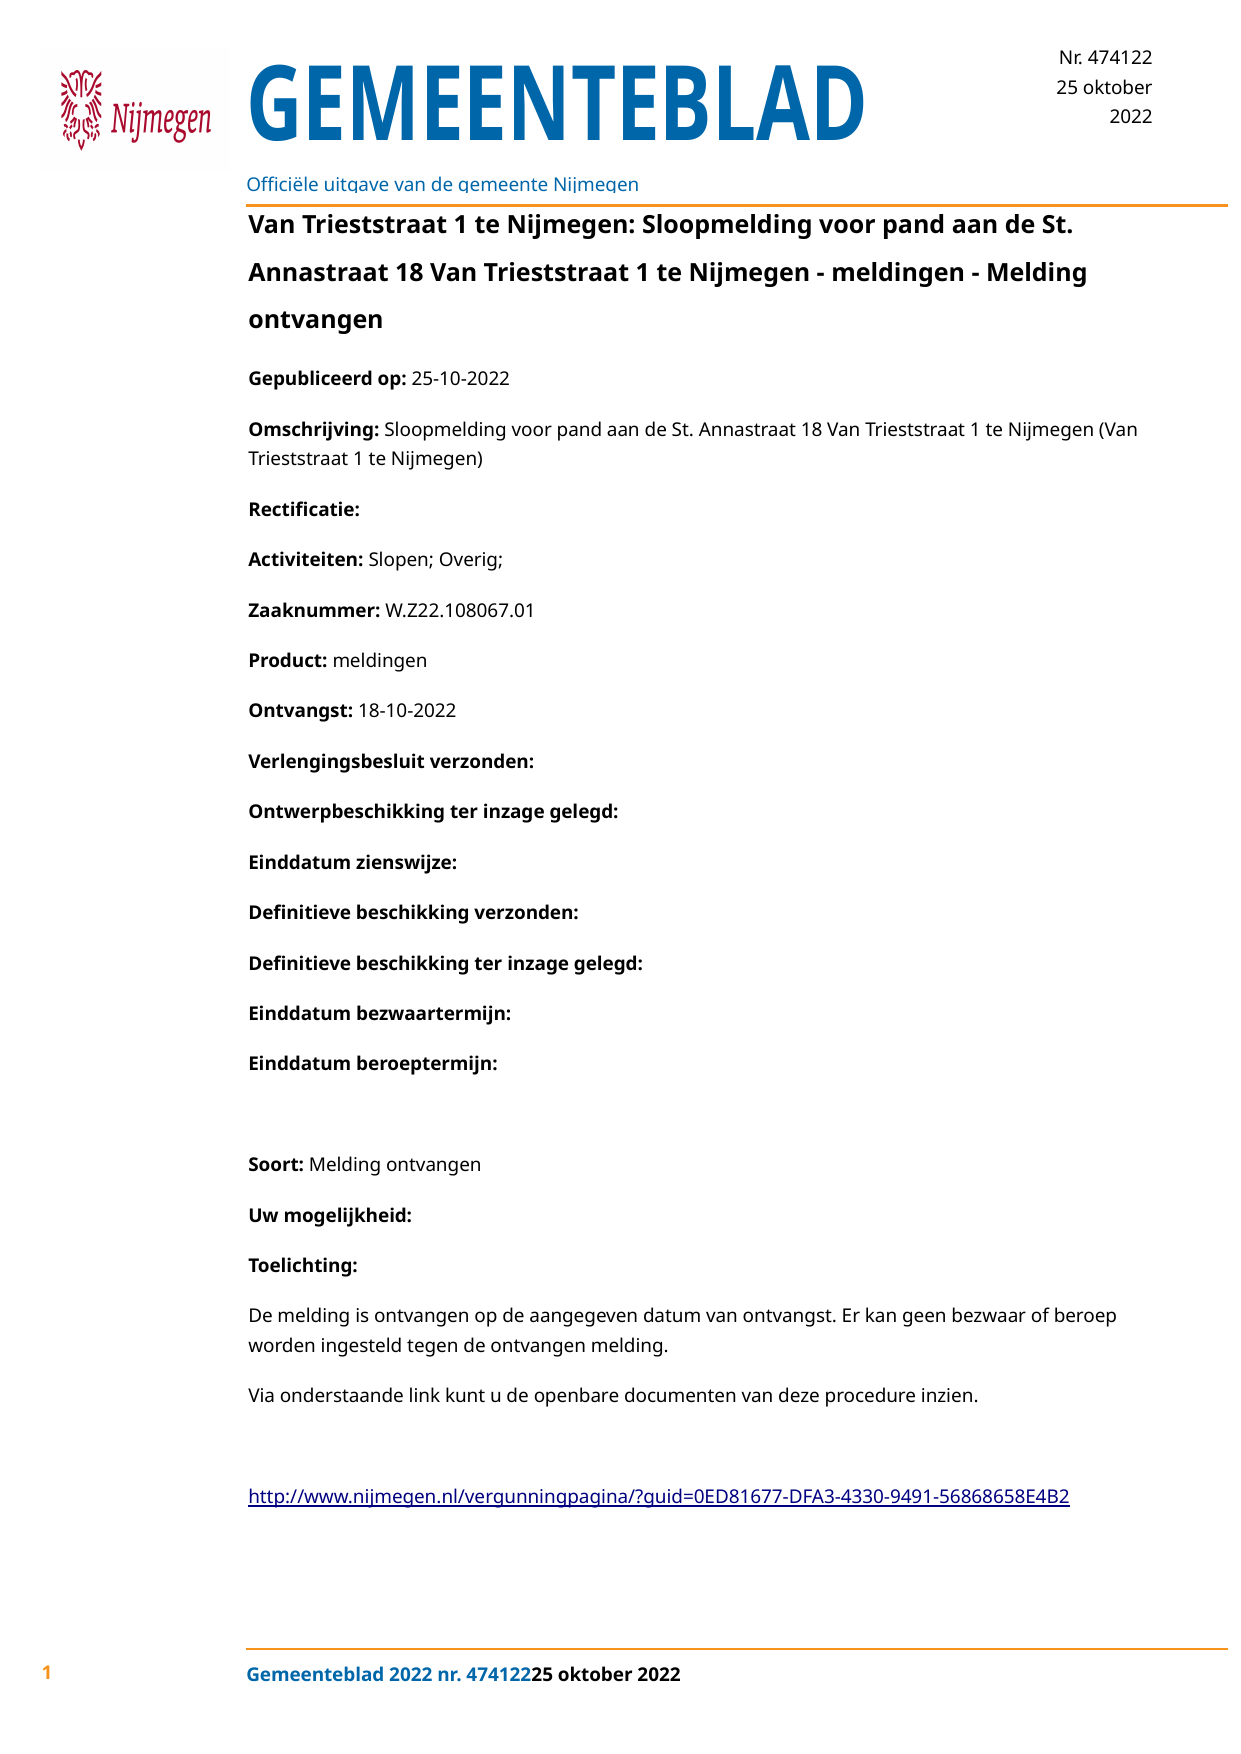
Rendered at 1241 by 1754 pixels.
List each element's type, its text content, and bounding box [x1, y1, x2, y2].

text Verlengingsbesluit verzonden: [248, 748, 1152, 774]
text Soort: Melding ontvangen [248, 1151, 1152, 1177]
text http://www.nijmegen.nl/vergunningpagina/?guid=0ED81677-DFA3-4330-9491-56868658E4B2 [248, 1483, 1152, 1509]
text Ontwerpbeschikking ter inzage gelegd: [248, 798, 1152, 824]
text Definitieve beschikking ter inzage gelegd: [248, 950, 1152, 975]
text Einddatum beroeptermijn: [248, 1051, 1152, 1076]
picture [41, 47, 231, 172]
text Einddatum zienswijze: [248, 849, 1152, 874]
text Toelichting: [248, 1252, 1152, 1278]
text Product: meldingen [248, 647, 1152, 673]
text Einddatum bezwaartermijn: [248, 1000, 1152, 1026]
text Gepubliceerd op: 25-10-2022 [248, 366, 1152, 391]
text Zaaknummer: W.Z22.108067.01 [248, 597, 1152, 622]
text Van Trieststraat 1 te Nijmegen: Sloopmelding voor pand aan de St. Annastraat 18 Van Trieststraat 1 te Nijmegen - meldingen - Melding ontvangen [248, 207, 1152, 336]
text Ontvangst: 18-10-2022 [248, 698, 1152, 723]
text De melding is ontvangen op de aangegeven datum van ontvangst. Er kan geen bezwaar of beroep worden ingesteld tegen de ontvangen melding. [248, 1303, 1152, 1358]
text Via onderstaande link kunt u de openbare documenten van deze procedure inzien. [248, 1383, 1152, 1408]
text Definitieve beschikking verzonden: [248, 899, 1152, 925]
text Omschrijving: Sloopmelding voor pand aan de St. Annastraat 18 Van Trieststraat 1 te Nijmegen (Van Trieststraat 1 te Nijmegen) [248, 416, 1152, 471]
text Activiteiten: Slopen; Overig; [248, 546, 1152, 572]
text Rectificatie: [248, 496, 1152, 522]
text Uw mogelijkheid: [248, 1202, 1152, 1227]
